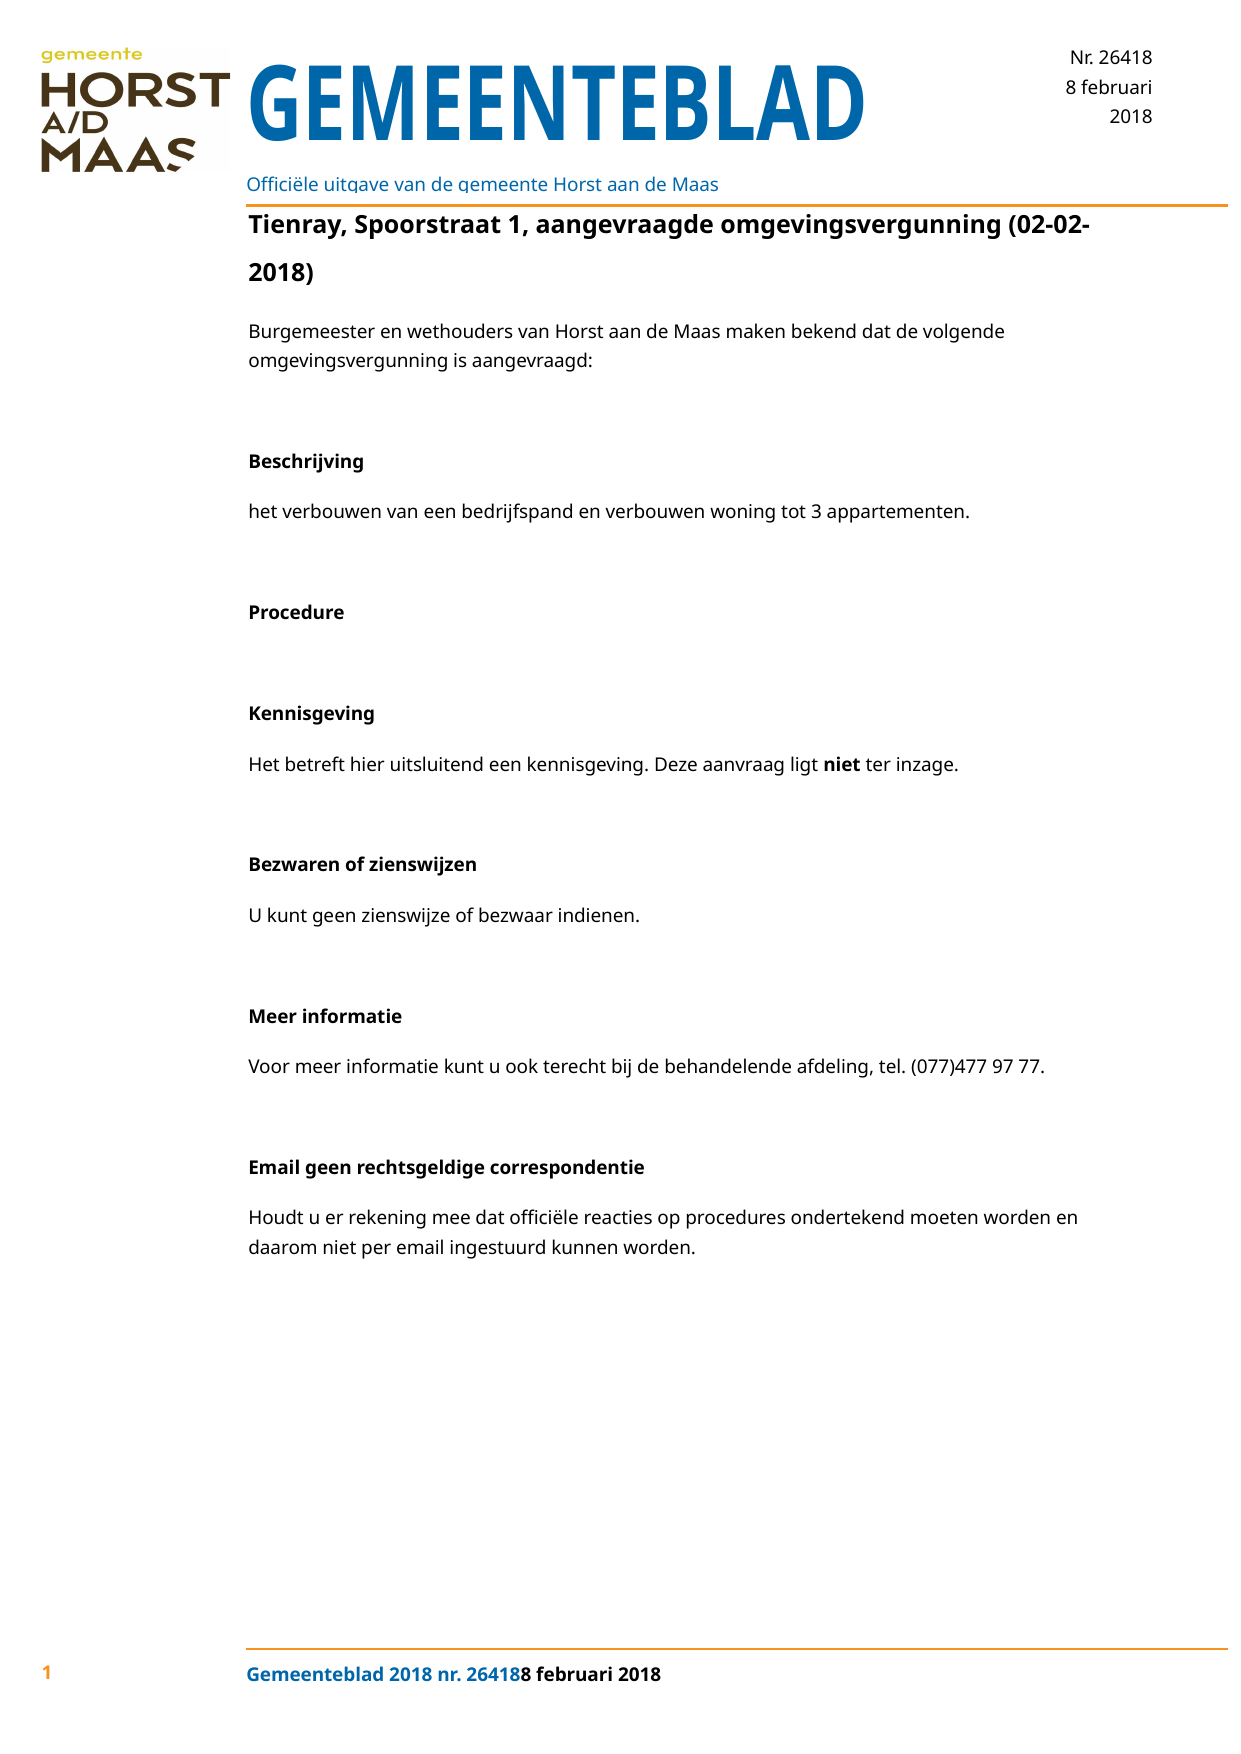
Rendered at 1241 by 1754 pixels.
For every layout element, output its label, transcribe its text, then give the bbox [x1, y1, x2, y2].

text Burgemeester en wethouders van Horst aan de Maas maken bekend dat de volgende omgevingsvergunning is aangevraagd: [248, 318, 1152, 373]
text Voor meer informatie kunt u ook terecht bij de behandelende afdeling, tel. (077)477 97 77. [248, 1053, 1152, 1079]
text Tienray, Spoorstraat 1, aangevraagde omgevingsvergunning (02-02-2018) [248, 207, 1152, 288]
text Bezwaren of zienswijzen [248, 852, 1152, 877]
picture [41, 47, 231, 172]
text Houdt u er rekening mee dat officiële reacties op procedures ondertekend moeten worden en daarom niet per email ingestuurd kunnen worden. [248, 1204, 1152, 1260]
text Procedure [248, 599, 1152, 625]
text het verbouwen van een bedrijfspand en verbouwen woning tot 3 appartementen. [248, 499, 1152, 524]
text Kennisgeving [248, 700, 1152, 726]
text Beschrijving [248, 448, 1152, 474]
text Email geen rechtsgeldige correspondentie [248, 1154, 1152, 1180]
text U kunt geen zienswijze of bezwaar indienen. [248, 902, 1152, 928]
text Het betreft hier uitsluitend een kennisgeving. Deze aanvraag ligt niet ter inzage. [248, 751, 1152, 777]
text Meer informatie [248, 1003, 1152, 1029]
